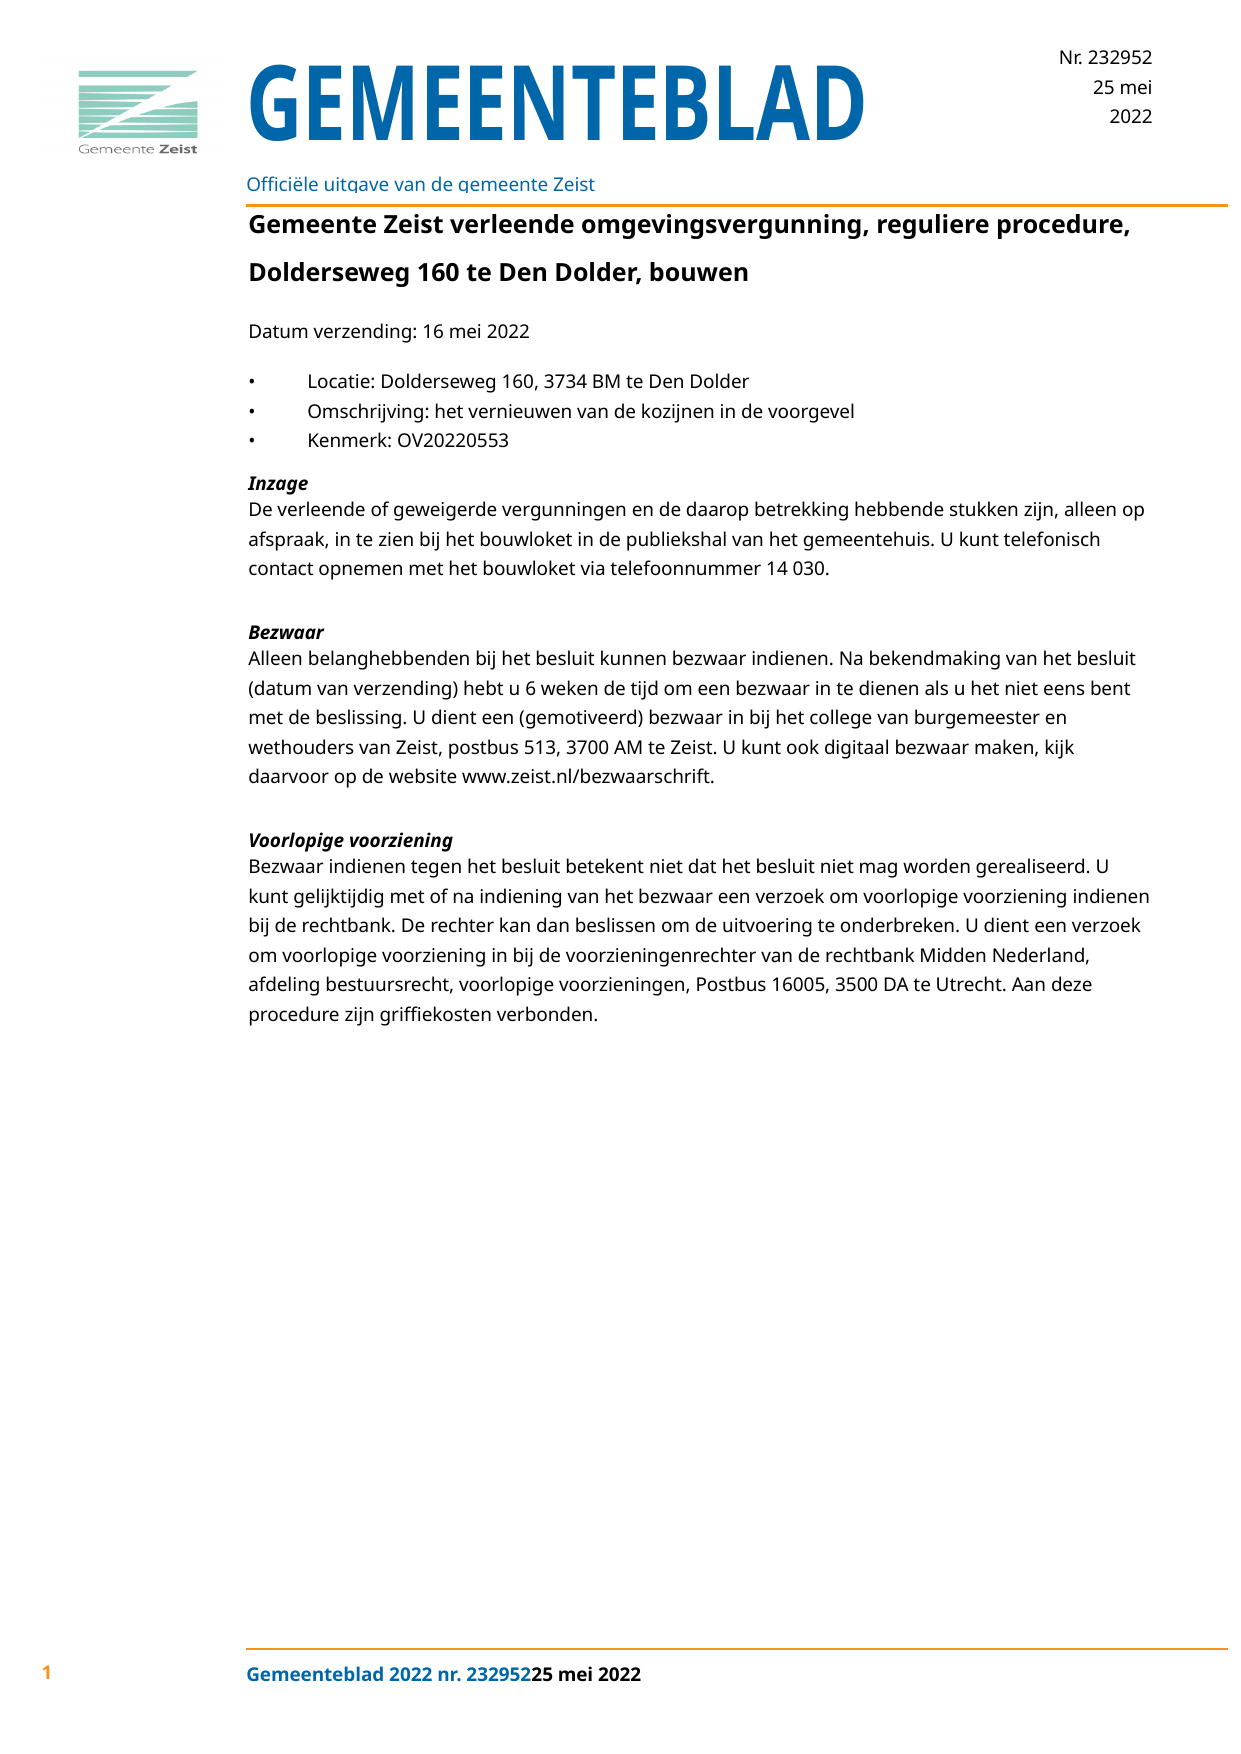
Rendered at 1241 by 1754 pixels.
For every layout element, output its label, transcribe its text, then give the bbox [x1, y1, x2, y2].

text Gemeente Zeist verleende omgevingsvergunning, reguliere procedure, Dolderseweg 160 te Den Dolder, bouwen [248, 207, 1152, 288]
text Bezwaar indienen tegen het besluit betekent niet dat het besluit niet mag worden gerealiseerd. U kunt gelijktijdig met of na indiening van het bezwaar een verzoek om voorlopige voorziening indienen bij de rechtbank. De rechter kan dan beslissen om de uitvoering te onderbreken. U dient een verzoek om voorlopige voorziening in bij de voorzieningenrechter van de rechtbank Midden Nederland, afdeling bestuursrecht, voorlopige voorzieningen, Postbus 16005, 3500 DA te Utrecht. Aan deze procedure zijn griffiekosten verbonden. [248, 853, 1152, 1027]
text Alleen belanghebbenden bij het besluit kunnen bezwaar indienen. Na bekendmaking van het besluit (datum van verzending) hebt u 6 weken de tijd om een bezwaar in te dienen als u het niet eens bent met de beslissing. U dient een (gemotiveerd) bezwaar in bij het college van burgemeester en wethouders van Zeist, postbus 513, 3700 AM te Zeist. U kunt ook digitaal bezwaar maken, kijk daarvoor op de website www.zeist.nl/bezwaarschrift. [248, 645, 1152, 789]
text Bezwaar [248, 619, 1152, 645]
text Voorlopige voorziening [248, 827, 1152, 853]
list Kenmerk: OV20220553 [248, 427, 1152, 453]
text Datum verzending: 16 mei 2022 [248, 318, 1152, 344]
text De verleende of geweigerde vergunningen en de daarop betrekking hebbende stukken zijn, alleen op afspraak, in te zien bij het bouwloket in de publiekshal van het gemeentehuis. U kunt telefonisch contact opnemen met het bouwloket via telefoonnummer 14 030. [248, 496, 1152, 581]
picture [41, 47, 231, 172]
text Inzage [248, 471, 1152, 496]
list Omschrijving: het vernieuwen van de kozijnen in de voorgevel [248, 398, 1152, 424]
list Locatie: Dolderseweg 160, 3734 BM te Den Dolder [248, 368, 1152, 394]
